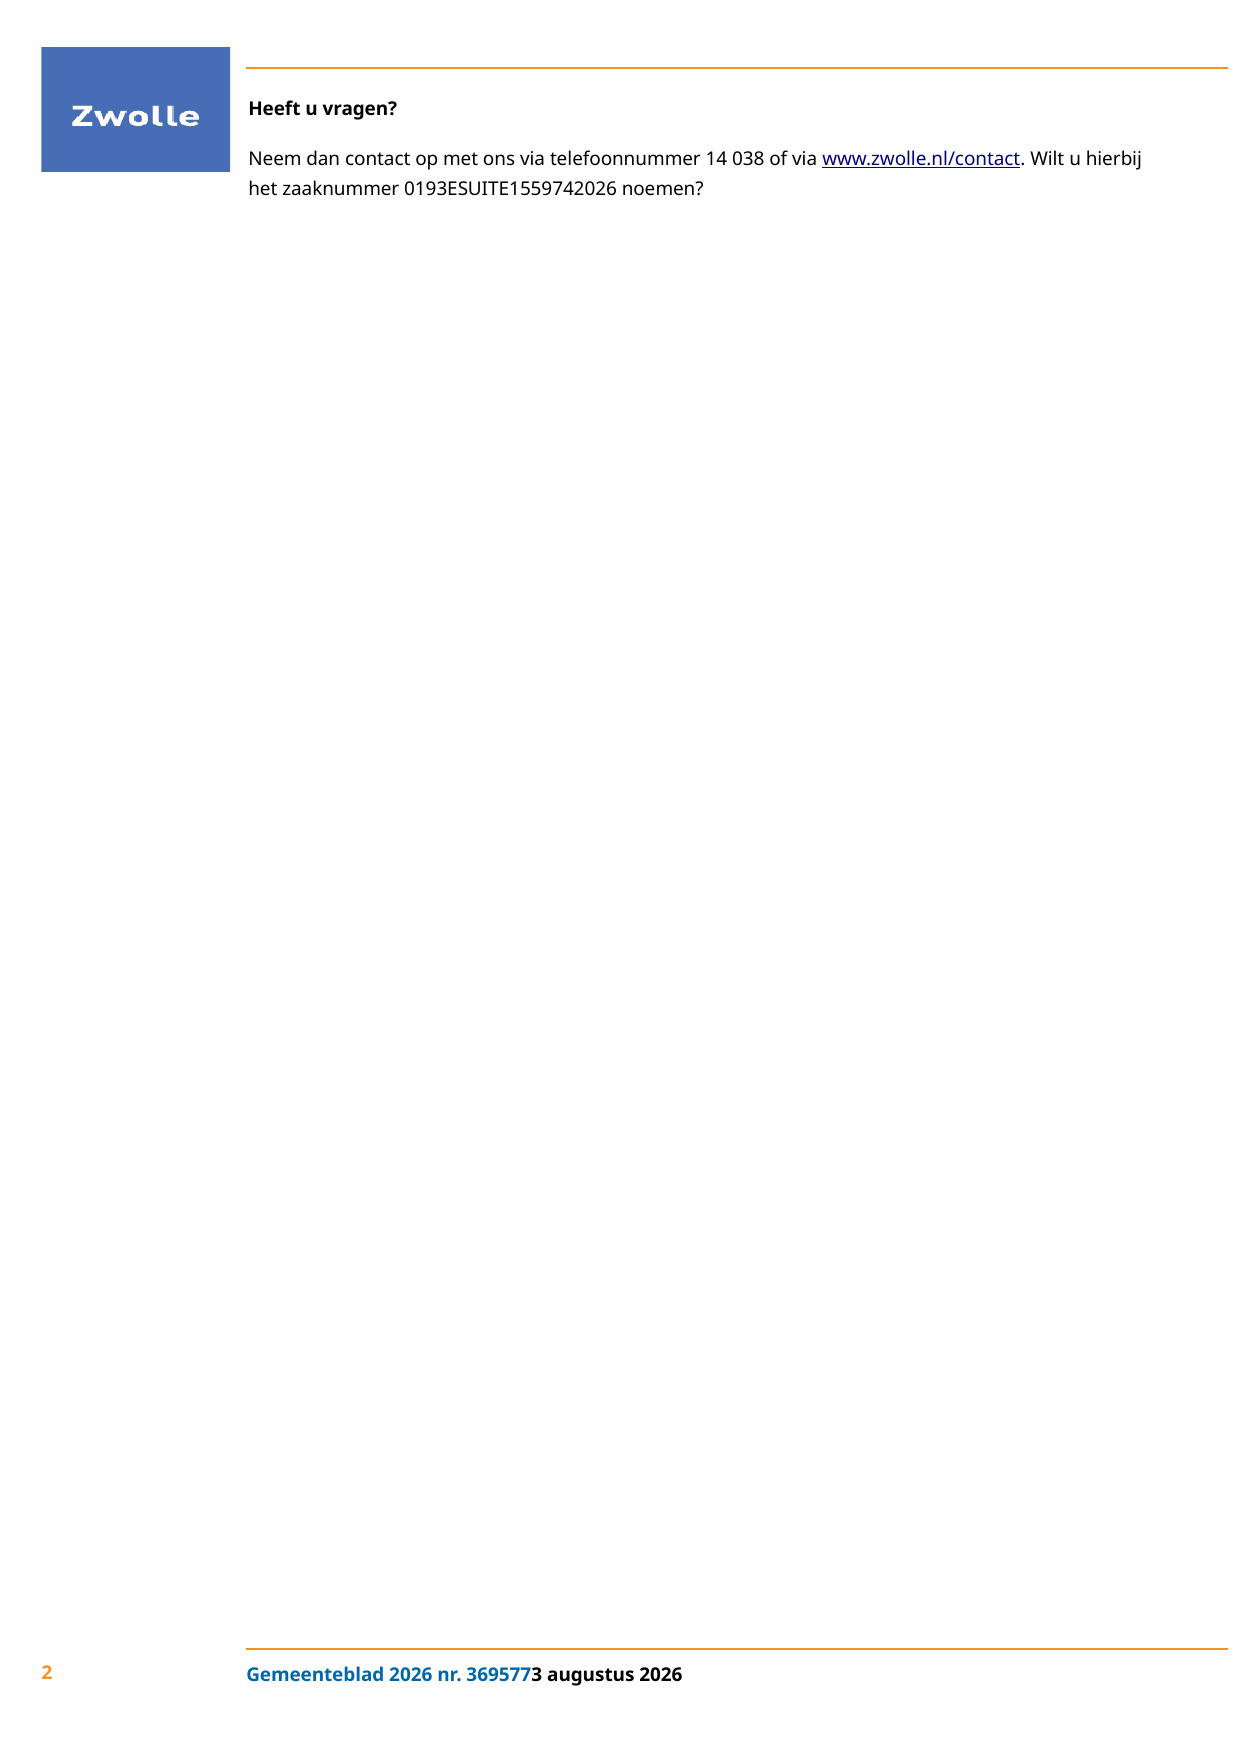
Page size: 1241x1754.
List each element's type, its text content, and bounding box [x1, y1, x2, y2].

picture [41, 47, 231, 172]
text Heeft u vragen? [248, 95, 1152, 121]
text Neem dan contact op met ons via telefoonnummer 14 038 of via www.zwolle.nl/contact. Wilt u hierbij het zaaknummer 0193ESUITE1559742026 noemen? [248, 145, 1152, 201]
